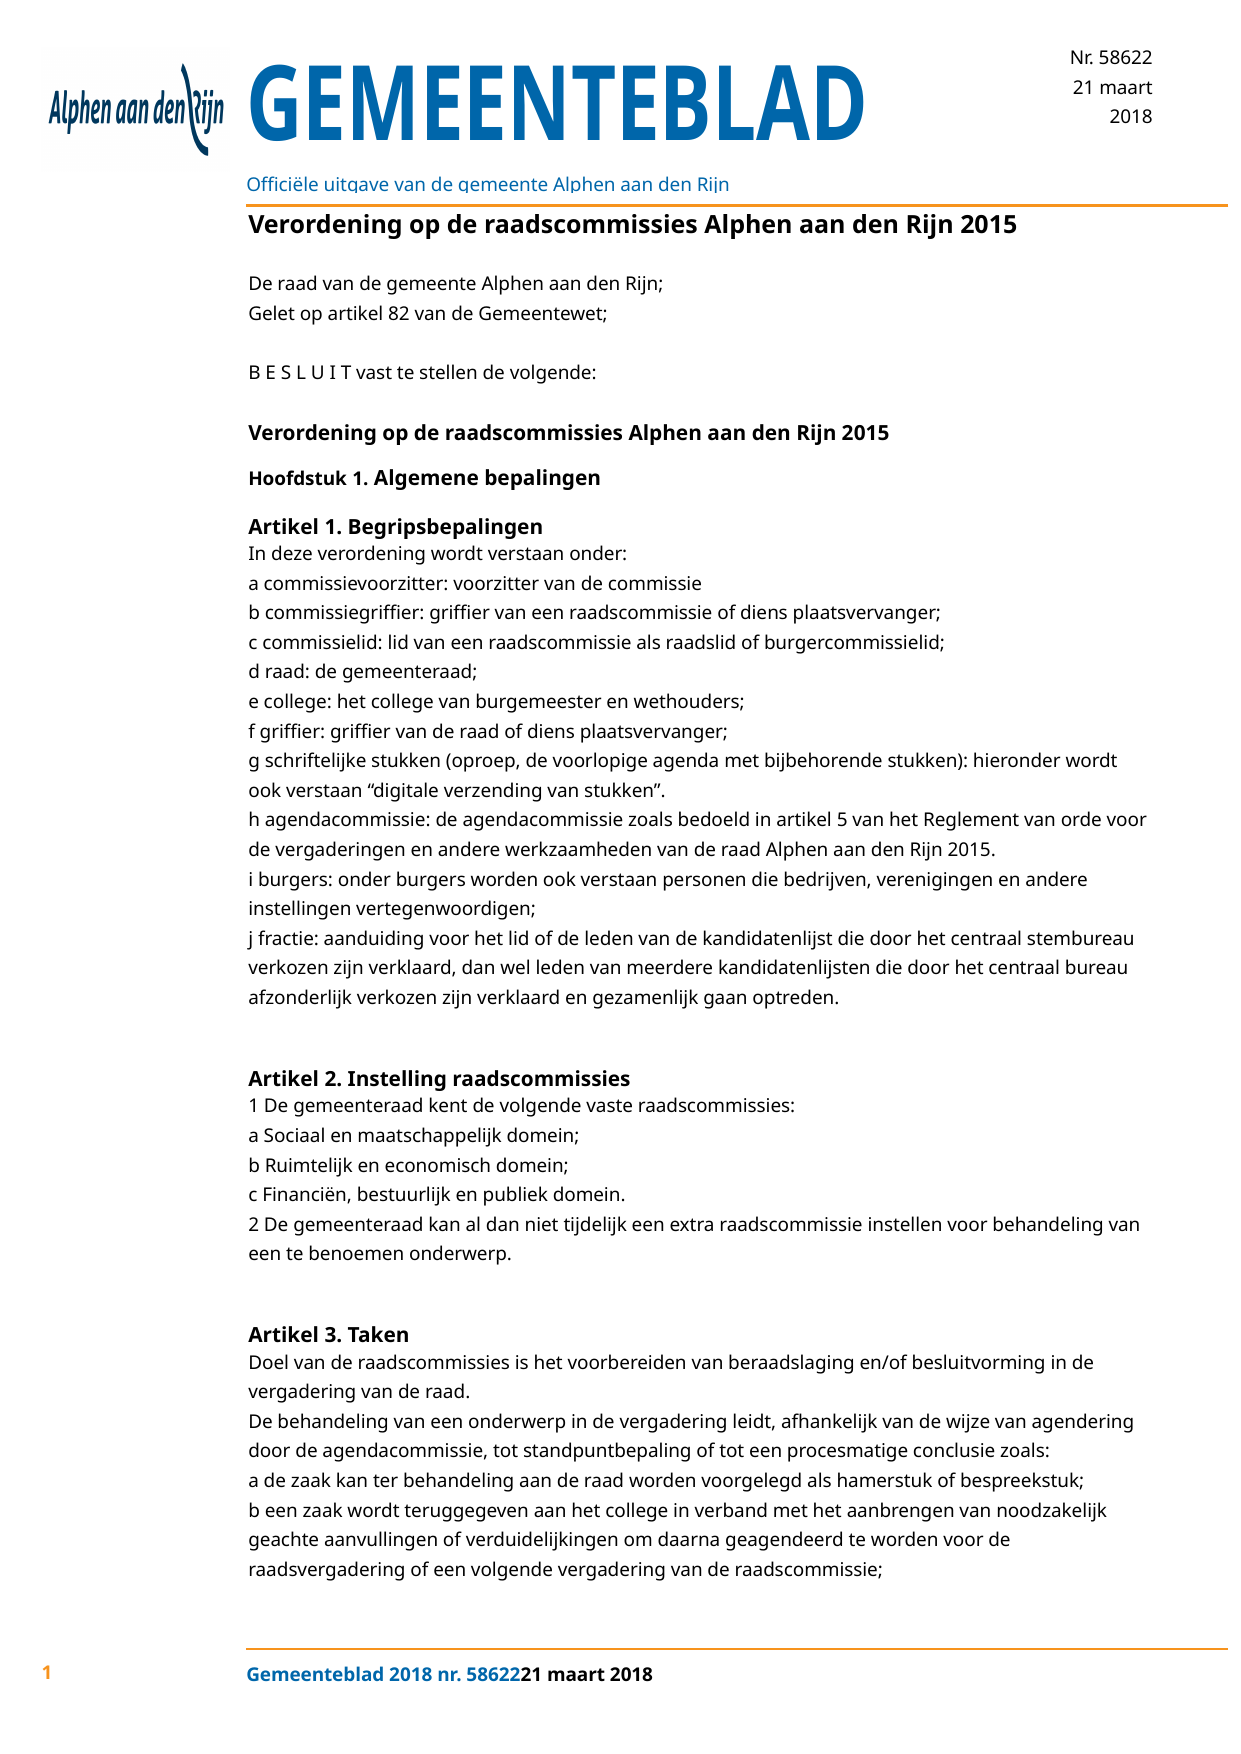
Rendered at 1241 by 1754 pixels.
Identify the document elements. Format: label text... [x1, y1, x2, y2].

text Verordening op de raadscommissies Alphen aan den Rijn 2015 [248, 207, 1152, 241]
text Artikel 3. Taken [248, 1321, 1152, 1349]
text De behandeling van een onderwerp in de vergadering leidt, afhankelijk van de wijze van agendering door de agendacommissie, tot standpuntbepaling of tot een procesmatige conclusie zoals: [248, 1408, 1152, 1463]
text a Sociaal en maatschappelijk domein; [248, 1122, 1152, 1148]
text b commissiegriffier: griffier van een raadscommissie of diens plaatsvervanger; [248, 599, 1152, 625]
text c Financiën, bestuurlijk en publiek domein. [248, 1181, 1152, 1207]
text 2 De gemeenteraad kan al dan niet tijdelijk een extra raadscommissie instellen voor behandeling van een te benoemen onderwerp. [248, 1211, 1152, 1266]
text b Ruimtelijk en economisch domein; [248, 1152, 1152, 1177]
text B E S L U I T vast te stellen de volgende: [248, 359, 1152, 385]
text Artikel 2. Instelling raadscommissies [248, 1064, 1152, 1093]
text Verordening op de raadscommissies Alphen aan den Rijn 2015 [248, 418, 1152, 447]
text j fractie: aanduiding voor het lid of de leden van de kandidatenlijst die door het centraal stembureau verkozen zijn verklaard, dan wel leden van meerdere kandidatenlijsten die door het centraal bureau afzonderlijk verkozen zijn verklaard en gezamenlijk gaan optreden. [248, 925, 1152, 1010]
picture [41, 47, 231, 172]
text De raad van de gemeente Alphen aan den Rijn; [248, 270, 1152, 296]
text In deze verordening wordt verstaan onder: [248, 540, 1152, 566]
text g schriftelijke stukken (oproep, de voorlopige agenda met bijbehorende stukken): hieronder wordt ook verstaan “digitale verzending van stukken”. [248, 747, 1152, 803]
text Doel van de raadscommissies is het voorbereiden van beraadslaging en/of besluitvorming in de vergadering van de raad. [248, 1349, 1152, 1404]
text h agendacommissie: de agendacommissie zoals bedoeld in artikel 5 van het Reglement van orde voor de vergaderingen en andere werkzaamheden van de raad Alphen aan den Rijn 2015. [248, 807, 1152, 862]
text e college: het college van burgemeester en wethouders; [248, 688, 1152, 714]
text d raad: de gemeenteraad; [248, 659, 1152, 684]
text a commissievoorzitter: voorzitter van de commissie [248, 570, 1152, 596]
text i burgers: onder burgers worden ook verstaan personen die bedrijven, verenigingen en andere instellingen vertegenwoordigen; [248, 866, 1152, 921]
text 1 De gemeenteraad kent de volgende vaste raadscommissies: [248, 1093, 1152, 1118]
text Gelet op artikel 82 van de Gemeentewet; [248, 300, 1152, 326]
text b een zaak wordt teruggegeven aan het college in verband met het aanbrengen van noodzakelijk geachte aanvullingen of verduidelijkingen om daarna geagendeerd te worden voor de raadsvergadering of een volgende vergadering van de raadscommissie; [248, 1497, 1152, 1582]
text Artikel 1. Begripsbepalingen [248, 512, 1152, 540]
text c commissielid: lid van een raadscommissie als raadslid of burgercommissielid; [248, 629, 1152, 655]
text a de zaak kan ter behandeling aan de raad worden voorgelegd als hamerstuk of bespreekstuk; [248, 1467, 1152, 1493]
text f griffier: griffier van de raad of diens plaatsvervanger; [248, 718, 1152, 744]
text Hoofdstuk 1. Algemene bepalingen [248, 463, 1152, 491]
